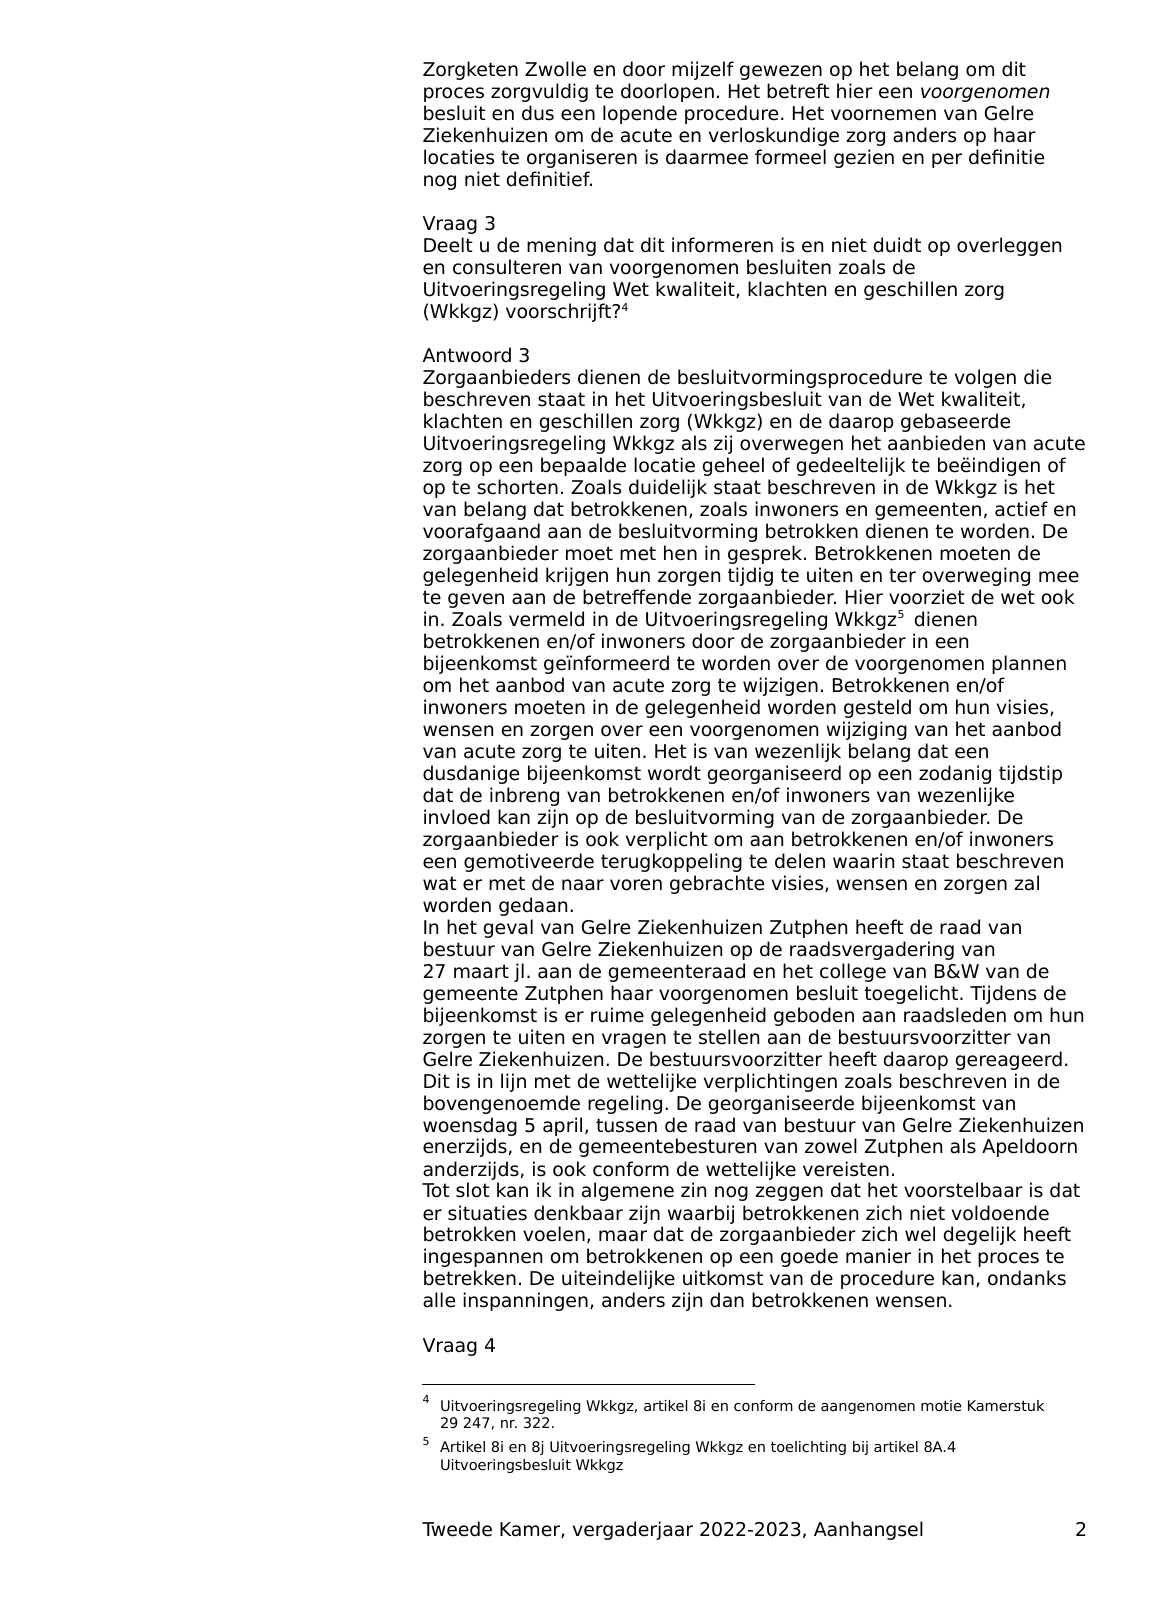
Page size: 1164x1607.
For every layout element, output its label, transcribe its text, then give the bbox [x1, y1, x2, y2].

text Zorgaanbieders dienen de besluitvormingsprocedure te volgen die beschreven staat in het Uitvoeringsbesluit van de Wet kwaliteit, klachten en geschillen zorg (Wkkgz) en de daarop gebaseerde Uitvoeringsregeling Wkkgz als zij overwegen het aanbieden van acute zorg op een bepaalde locatie geheel of gedeeltelijk te beëindigen of op te schorten. Zoals duidelijk staat beschreven in de Wkkgz is het van belang dat betrokkenen, zoals inwoners en gemeenten, actief en voorafgaand aan de besluitvorming betrokken dienen te worden. De zorgaanbieder moet met hen in gesprek. Betrokkenen moeten de gelegenheid krijgen hun zorgen tijdig te uiten en ter overweging mee te geven aan de betreffende zorgaanbieder. Hier voorziet de wet ook in. Zoals vermeld in de Uitvoeringsregeling Wkkgz dienen betrokkenen en/of inwoners door de zorgaanbieder in een bijeenkomst geïnformeerd te worden over de voorgenomen plannen om het aanbod van acute zorg te wijzigen. Betrokkenen en/of inwoners moeten in de gelegenheid worden gesteld om hun visies, wensen en zorgen over een voorgenomen wijziging van het aanbod van acute zorg te uiten. Het is van wezenlijk belang dat een dusdanige bijeenkomst wordt georganiseerd op een zodanig tijdstip dat de inbreng van betrokkenen en/of inwoners van wezenlijke invloed kan zijn op de besluitvorming van de zorgaanbieder. De zorgaanbieder is ook verplicht om aan betrokkenen en/of inwoners een gemotiveerde terugkoppeling te delen waarin staat beschreven wat er met de naar voren gebrachte visies, wensen en zorgen zal worden gedaan. [422, 367, 1087, 917]
text Uitvoeringsregeling Wkkgz, artikel 8i en conform de aangenomen motie Kamerstuk 29 247, nr. 322. [422, 1393, 1087, 1432]
text Tot slot kan ik in algemene zin nog zeggen dat het voorstelbaar is dat er situaties denkbaar zijn waarbij betrokkenen zich niet voldoende betrokken voelen, maar dat de zorgaanbieder zich wel degelijk heeft ingespannen om betrokkenen op een goede manier in het proces te betrekken. De uiteindelijke uitkomst van de procedure kan, ondanks alle inspanningen, anders zijn dan betrokkenen wensen. [422, 1180, 1087, 1312]
text Vraag 3 [422, 213, 1087, 235]
text Vraag 4 [422, 1334, 1087, 1356]
text Artikel 8i en 8j Uitvoeringsregeling Wkkgz en toelichting bij artikel 8A.4 Uitvoeringsbesluit Wkkgz [422, 1435, 1087, 1474]
text Deelt u de mening dat dit informeren is en niet duidt op overleggen en consulteren van voorgenomen besluiten zoals de Uitvoeringsregeling Wet kwaliteit, klachten en geschillen zorg (Wkkgz) voorschrijft? [422, 235, 1087, 323]
text Zorgketen Zwolle en door mijzelf gewezen op het belang om dit proces zorgvuldig te doorlopen. Het betreft hier een voorgenomen besluit en dus een lopende procedure. Het voornemen van Gelre Ziekenhuizen om de acute en verloskundige zorg anders op haar locaties te organiseren is daarmee formeel gezien en per definitie nog niet definitief. [422, 59, 1087, 191]
text Antwoord 3 [422, 345, 1087, 367]
text In het geval van Gelre Ziekenhuizen Zutphen heeft de raad van bestuur van Gelre Ziekenhuizen op de raadsvergadering van 27 maart jl. aan de gemeenteraad en het college van B&W van de gemeente Zutphen haar voorgenomen besluit toegelicht. Tijdens de bijeenkomst is er ruime gelegenheid geboden aan raadsleden om hun zorgen te uiten en vragen te stellen aan de bestuursvoorzitter van Gelre Ziekenhuizen. De bestuursvoorzitter heeft daarop gereageerd. Dit is in lijn met de wettelijke verplichtingen zoals beschreven in de bovengenoemde regeling. De georganiseerde bijeenkomst van woensdag 5 april, tussen de raad van bestuur van Gelre Ziekenhuizen enerzijds, en de gemeentebesturen van zowel Zutphen als Apeldoorn anderzijds, is ook conform de wettelijke vereisten. [422, 917, 1087, 1180]
